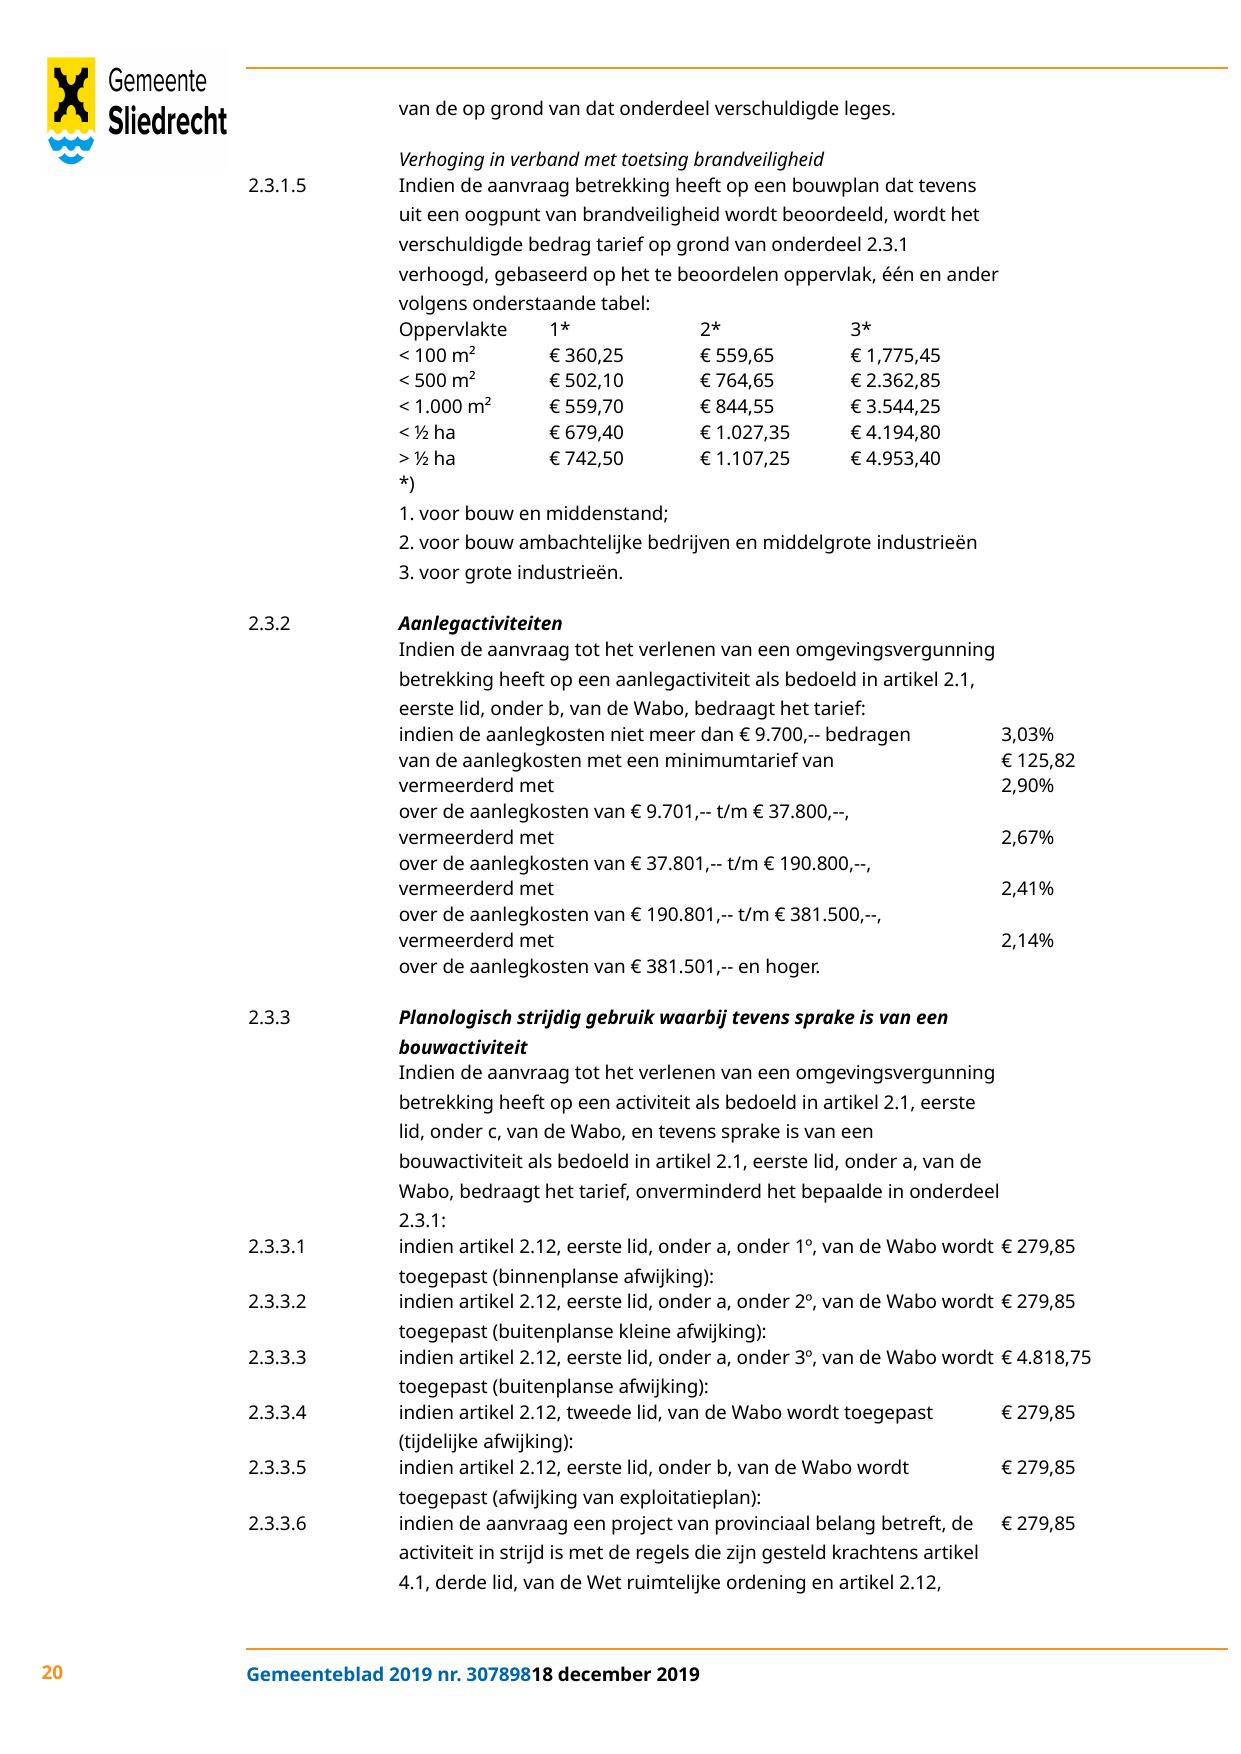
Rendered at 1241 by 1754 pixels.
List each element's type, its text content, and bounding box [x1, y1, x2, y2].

table_cell [1001, 1004, 1152, 1059]
table_cell [248, 121, 398, 146]
table_cell < ½ ha [399, 419, 549, 445]
table_cell 3* [850, 316, 1001, 342]
table_cell Aanlegactiviteiten [399, 611, 1001, 636]
table_cell € 679,40 [549, 419, 700, 445]
table_cell [248, 393, 398, 419]
table_cell vermeerderd met [399, 876, 1001, 901]
table_cell [1001, 979, 1152, 1004]
table_cell [248, 1060, 398, 1233]
table_cell € 1.027,35 [700, 419, 850, 445]
table_cell [248, 368, 398, 393]
table_cell [1001, 585, 1152, 611]
table_cell indien artikel 2.12, tweede lid, van de Wabo wordt toegepast (tijdelijke afwijking): [399, 1399, 1001, 1454]
table_cell Oppervlakte [399, 316, 549, 342]
table_cell indien artikel 2.12, eerste lid, onder a, onder 1º, van de Wabo wordt toegepast (binnenplanse afwijking): [399, 1233, 1001, 1288]
table_cell indien artikel 2.12, eerste lid, onder b, van de Wabo wordt toegepast (afwijking van exploitatieplan): [399, 1455, 1001, 1510]
table_cell < 100 m² [399, 342, 549, 367]
table_cell 2,67% [1001, 824, 1152, 850]
table_cell [399, 121, 1001, 146]
table_cell € 844,55 [700, 393, 850, 419]
table_cell € 4.953,40 [850, 445, 1001, 470]
table_cell [1001, 146, 1152, 172]
table_cell 2.3.3.3 [248, 1344, 398, 1399]
table_cell 2,14% [1001, 927, 1152, 953]
table_cell € 559,70 [549, 393, 700, 419]
table_cell [248, 470, 398, 585]
table_cell € 279,85 [1001, 1399, 1152, 1454]
table_cell [248, 419, 398, 445]
table_cell € 742,50 [549, 445, 700, 470]
table_cell Indien de aanvraag betrekking heeft op een bouwplan dat tevens uit een oogpunt van brandveiligheid wordt beoordeeld, wordt het verschuldigde bedrag tarief op grond van onderdeel 2.3.1 verhoogd, gebaseerd op het te beoordelen oppervlak, één en ander volgens onderstaande tabel: [399, 172, 1001, 316]
table_cell [1001, 172, 1152, 316]
table_cell 2.3.3.4 [248, 1399, 398, 1454]
table_cell indien de aanvraag een project van provinciaal belang betreft, de activiteit in strijd is met de regels die zijn gesteld krachtens artikel 4.1, derde lid, van de Wet ruimtelijke ordening en artikel 2.12, [399, 1510, 1001, 1595]
table_cell [1001, 850, 1152, 876]
table_cell over de aanlegkosten van € 37.801,-- t/m € 190.800,--, [399, 850, 1001, 876]
table_cell 2,90% [1001, 773, 1152, 798]
table_cell [248, 901, 398, 927]
table_cell € 764,65 [700, 368, 850, 393]
table_cell [248, 850, 398, 876]
table_cell 2.3.3.1 [248, 1233, 398, 1288]
table_cell € 360,25 [549, 342, 700, 367]
table_cell [1001, 636, 1152, 721]
table_cell indien artikel 2.12, eerste lid, onder a, onder 3º, van de Wabo wordt toegepast (buitenplanse afwijking): [399, 1344, 1001, 1399]
table_cell [248, 445, 398, 470]
table_cell [1001, 901, 1152, 927]
table_cell Planologisch strijdig gebruik waarbij tevens sprake is van een bouwactiviteit [399, 1004, 1001, 1059]
table_cell indien artikel 2.12, eerste lid, onder a, onder 2º, van de Wabo wordt toegepast (buitenplanse kleine afwijking): [399, 1289, 1001, 1344]
table_cell *) 1. voor bouw en middenstand; 2. voor bouw ambachtelijke bedrijven en middelgrote industrieën 3. voor grote industrieën. [399, 470, 1001, 585]
table_cell over de aanlegkosten van € 9.701,-- t/m € 37.800,--, [399, 799, 1001, 824]
table_cell vermeerderd met [399, 824, 1001, 850]
table_cell € 1,775,45 [850, 342, 1001, 367]
table_cell 2,41% [1001, 876, 1152, 901]
table_cell 2.3.3.5 [248, 1455, 398, 1510]
table_cell € 279,85 [1001, 1510, 1152, 1595]
table_cell van de op grond van dat onderdeel verschuldigde leges. [399, 95, 1001, 121]
table_cell [1001, 419, 1152, 445]
table_cell [248, 585, 398, 611]
table_cell [1001, 368, 1152, 393]
table_cell 3,03% [1001, 721, 1152, 747]
table_cell van de aanlegkosten met een minimumtarief van [399, 747, 1001, 773]
table_cell 2.3.3 [248, 1004, 398, 1059]
table_cell vermeerderd met [399, 773, 1001, 798]
table_cell € 1.107,25 [700, 445, 850, 470]
picture [41, 47, 231, 172]
table_cell [248, 146, 398, 172]
table_cell [1001, 393, 1152, 419]
table_cell < 1.000 m² [399, 393, 549, 419]
table_cell 2* [700, 316, 850, 342]
table_cell € 279,85 [1001, 1233, 1152, 1288]
table_cell [248, 636, 398, 850]
table_cell € 2.362,85 [850, 368, 1001, 393]
table_cell 1* [549, 316, 700, 342]
table_cell [1001, 1060, 1152, 1233]
table_cell < 500 m² [399, 368, 549, 393]
table_cell € 279,85 [1001, 1455, 1152, 1510]
table_cell € 559,65 [700, 342, 850, 367]
table_cell [248, 953, 398, 978]
table_cell [1001, 342, 1152, 367]
table_cell [1001, 95, 1152, 121]
table_cell [1001, 611, 1152, 636]
table_cell 2.3.3.2 [248, 1289, 398, 1344]
table_cell Verhoging in verband met toetsing brandveiligheid [399, 146, 1001, 172]
table_cell > ½ ha [399, 445, 549, 470]
table_cell € 4.818,75 [1001, 1344, 1152, 1399]
table_cell [1001, 953, 1152, 978]
table_cell [1001, 121, 1152, 146]
table_cell over de aanlegkosten van € 381.501,-- en hoger. [399, 953, 1001, 978]
table_cell [248, 927, 398, 953]
table_cell € 125,82 [1001, 747, 1152, 773]
table_cell [248, 95, 398, 121]
table_cell [399, 585, 1001, 611]
table_cell [248, 979, 398, 1004]
table_cell [248, 876, 398, 901]
table_cell Indien de aanvraag tot het verlenen van een omgevingsvergunning betrekking heeft op een aanlegactiviteit als bedoeld in artikel 2.1, eerste lid, onder b, van de Wabo, bedraagt het tarief: [399, 636, 1001, 721]
table_cell € 4.194,80 [850, 419, 1001, 445]
table_cell [1001, 445, 1152, 470]
table_cell 2.3.1.5 [248, 172, 398, 316]
table_cell [248, 316, 398, 342]
table_cell [399, 979, 1001, 1004]
table_cell vermeerderd met [399, 927, 1001, 953]
table_cell € 3.544,25 [850, 393, 1001, 419]
table_cell 2.3.2 [248, 611, 398, 636]
table_cell Indien de aanvraag tot het verlenen van een omgevingsvergunning betrekking heeft op een activiteit als bedoeld in artikel 2.1, eerste lid, onder c, van de Wabo, en tevens sprake is van een bouwactiviteit als bedoeld in artikel 2.1, eerste lid, onder a, van de Wabo, bedraagt het tarief, onverminderd het bepaalde in onderdeel 2.3.1: [399, 1060, 1001, 1233]
table_cell indien de aanlegkosten niet meer dan € 9.700,-- bedragen [399, 721, 1001, 747]
table_cell [1001, 316, 1152, 342]
table_cell over de aanlegkosten van € 190.801,-- t/m € 381.500,--, [399, 901, 1001, 927]
table_cell [1001, 470, 1152, 585]
table_cell 2.3.3.6 [248, 1510, 398, 1595]
table_cell [248, 342, 398, 367]
table_cell [1001, 799, 1152, 824]
table_cell € 502,10 [549, 368, 700, 393]
table_cell € 279,85 [1001, 1289, 1152, 1344]
